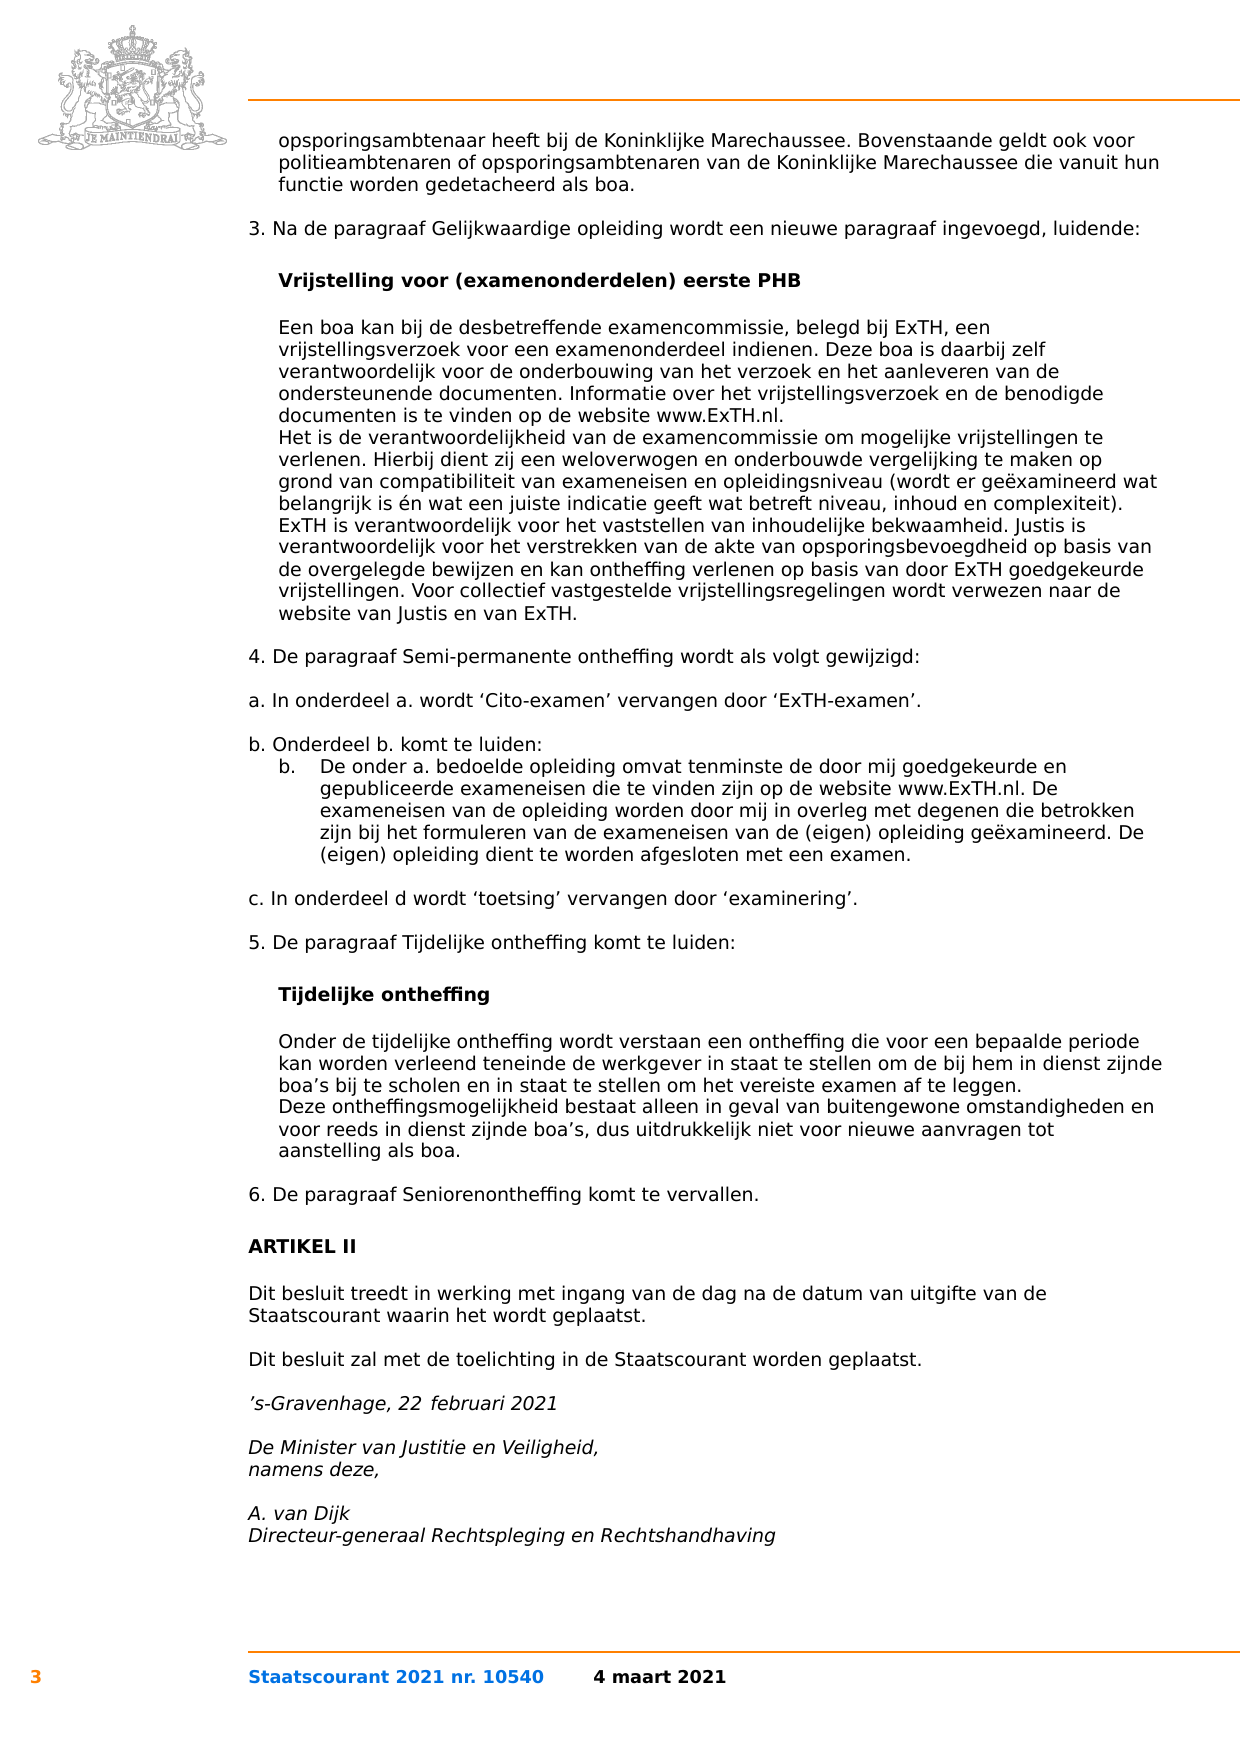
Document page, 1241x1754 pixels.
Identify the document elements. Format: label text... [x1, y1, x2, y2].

text Onder de tijdelijke ontheffing wordt verstaan een ontheffing die voor een bepaalde periode kan worden verleend teneinde de werkgever in staat te stellen om de bij hem in dienst zijnde boa’s bij te scholen en in staat te stellen om het vereiste examen af te leggen. [278, 1031, 1163, 1096]
text ExTH is verantwoordelijk voor het vaststellen van inhoudelijke bekwaamheid. Justis is verantwoordelijk voor het verstrekken van de akte van opsporingsbevoegdheid op basis van de overgelegde bewijzen en kan ontheffing verlenen op basis van door ExTH goedgekeurde vrijstellingen. Voor collectief vastgestelde vrijstellingsregelingen wordt verwezen naar de website van Justis en van ExTH. [278, 514, 1163, 624]
text 5. De paragraaf Tijdelijke ontheffing komt te luiden: [248, 932, 1163, 953]
subtitle ARTIKEL II [248, 1236, 1163, 1258]
text De Minister van Justitie en Veiligheid, namens deze, A. van Dijk Directeur-generaal Rechtspleging en Rechtshandhaving [248, 1437, 1163, 1547]
text Deze ontheffingsmogelijkheid bestaat alleen in geval van buitengewone omstandigheden en voor reeds in dienst zijnde boa’s, dus uitdrukkelijk niet voor nieuwe aanvragen tot aanstelling als boa. [278, 1096, 1163, 1162]
text 4. De paragraaf Semi-permanente ontheffing wordt als volgt gewijzigd: [248, 646, 1163, 668]
subtitle Tijdelijke ontheffing [278, 983, 1163, 1006]
text 6. De paragraaf Seniorenontheffing komt te vervallen. [248, 1184, 1163, 1206]
text opsporingsambtenaar heeft bij de Koninklijke Marechaussee. Bovenstaande geldt ook voor politieambtenaren of opsporingsambtenaren van de Koninklijke Marechaussee die vanuit hun functie worden gedetacheerd als boa. [278, 130, 1163, 196]
text Dit besluit zal met de toelichting in de Staatscourant worden geplaatst. [248, 1349, 1163, 1371]
text ’s-Gravenhage, 22 februari 2021 [248, 1393, 1163, 1415]
subtitle Vrijstelling voor (examenonderdelen) eerste PHB [278, 270, 1163, 292]
text Het is de verantwoordelijkheid van de examencommissie om mogelijke vrijstellingen te verlenen. Hierbij dient zij een weloverwogen en onderbouwde vergelijking te maken op grond van compatibiliteit van exameneisen en opleidingsniveau (wordt er geëxamineerd wat belangrijk is én wat een juiste indicatie geeft wat betreft niveau, inhoud en complexiteit). [278, 427, 1163, 514]
picture [38, 25, 227, 150]
text 3. Na de paragraaf Gelijkwaardige opleiding wordt een nieuwe paragraaf ingevoegd, luidende: [248, 218, 1163, 240]
text b. Onderdeel b. komt te luiden: [248, 734, 1163, 756]
text c. In onderdeel d wordt ‘toetsing’ vervangen door ‘examinering’. [248, 888, 1163, 910]
text a. In onderdeel a. wordt ‘Cito-examen’ vervangen door ‘ExTH-examen’. [248, 690, 1163, 712]
text Dit besluit treedt in werking met ingang van de dag na de datum van uitgifte van de Staatscourant waarin het wordt geplaatst. [248, 1283, 1163, 1327]
text Een boa kan bij de desbetreffende examencommissie, belegd bij ExTH, een vrijstellingsverzoek voor een examenonderdeel indienen. Deze boa is daarbij zelf verantwoordelijk voor de onderbouwing van het verzoek en het aanleveren van de ondersteunende documenten. Informatie over het vrijstellingsverzoek en de benodigde documenten is te vinden op de website www.ExTH.nl. [278, 317, 1163, 427]
text b. De onder a. bedoelde opleiding omvat tenminste de door mij goedgekeurde en gepubliceerde exameneisen die te vinden zijn op de website www.ExTH.nl. De exameneisen van de opleiding worden door mij in overleg met degenen die betrokken zijn bij het formuleren van de exameneisen van de (eigen) opleiding geëxamineerd. De (eigen) opleiding dient te worden afgesloten met een examen. [278, 756, 1163, 866]
